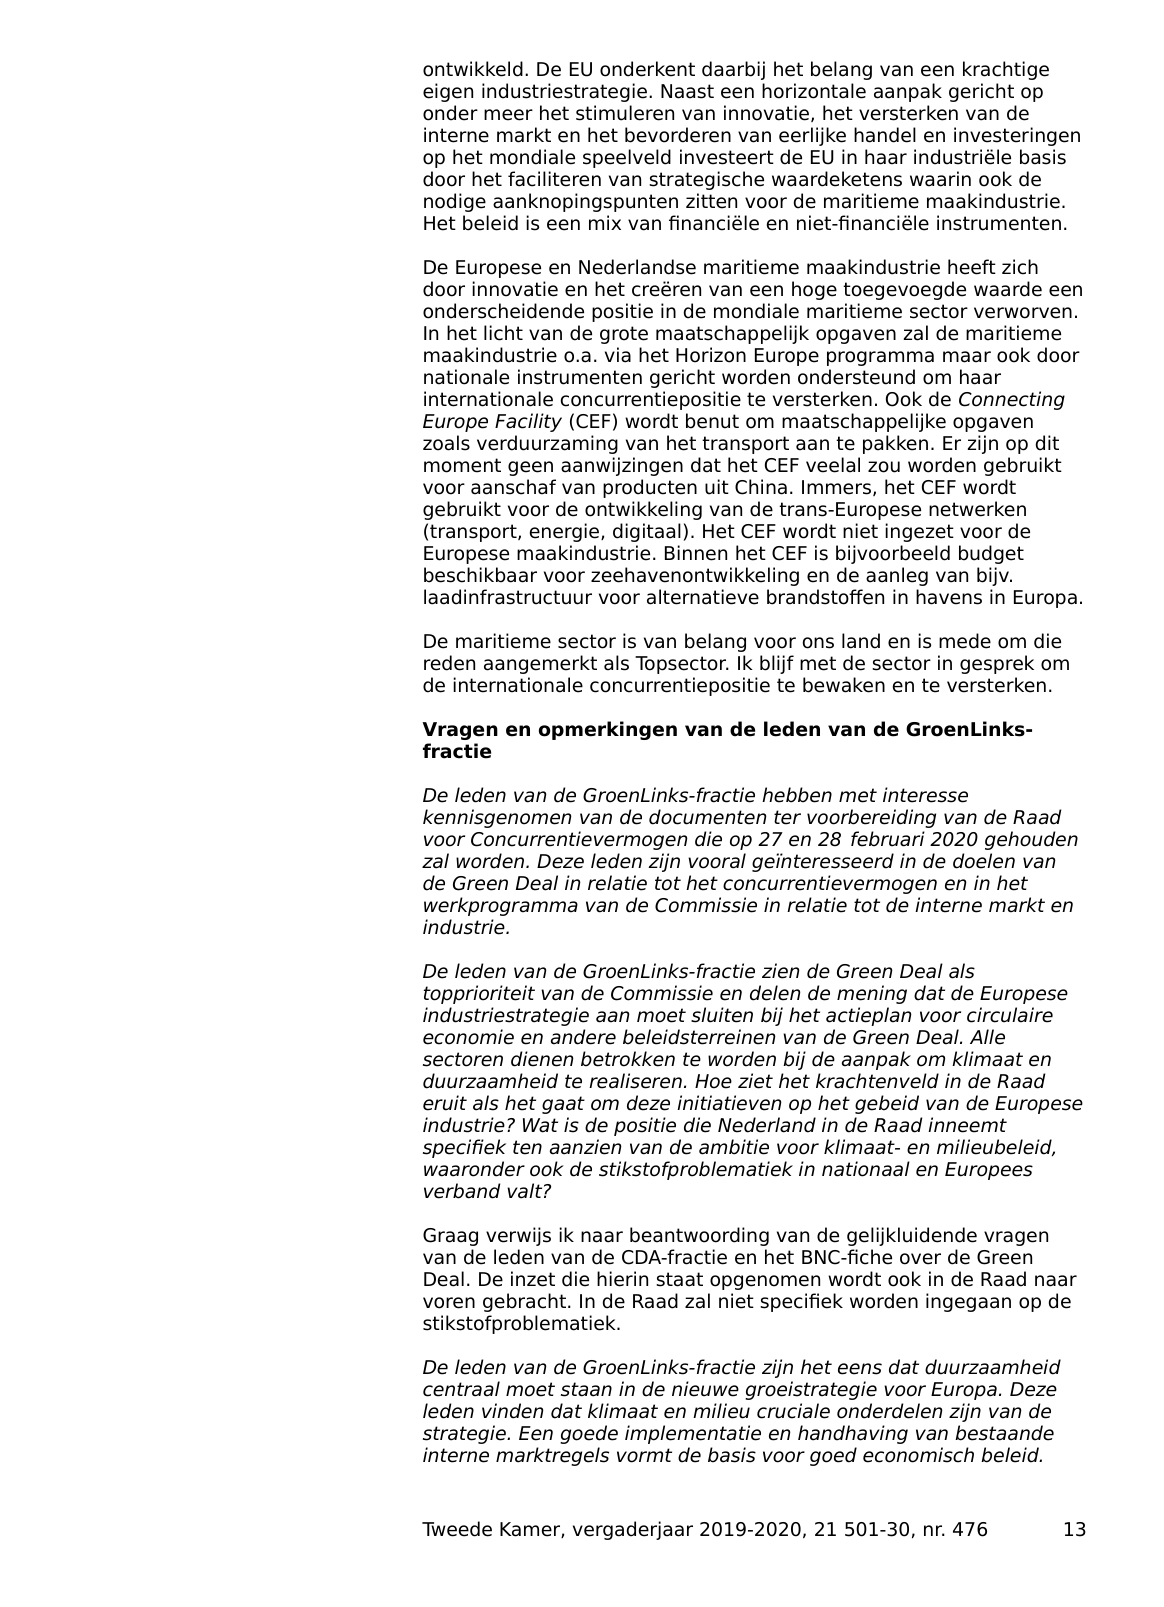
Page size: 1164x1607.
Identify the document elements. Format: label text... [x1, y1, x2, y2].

text De leden van de GroenLinks-fractie zijn het eens dat duurzaamheid centraal moet staan in de nieuwe groeistrategie voor Europa. Deze leden vinden dat klimaat en milieu cruciale onderdelen zijn van de strategie. Een goede implementatie en handhaving van bestaande interne marktregels vormt de basis voor goed economisch beleid. [422, 1357, 1087, 1467]
text De Europese en Nederlandse maritieme maakindustrie heeft zich door innovatie en het creëren van een hoge toegevoegde waarde een onderscheidende positie in de mondiale maritieme sector verworven. In het licht van de grote maatschappelijk opgaven zal de maritieme maakindustrie o.a. via het Horizon Europe programma maar ook door nationale instrumenten gericht worden ondersteund om haar internationale concurrentiepositie te versterken. Ook de Connecting Europe Facility (CEF) wordt benut om maatschappelijke opgaven zoals verduurzaming van het transport aan te pakken. Er zijn op dit moment geen aanwijzingen dat het CEF veelal zou worden gebruikt voor aanschaf van producten uit China. Immers, het CEF wordt gebruikt voor de ontwikkeling van de trans-Europese netwerken (transport, energie, digitaal). Het CEF wordt niet ingezet voor de Europese maakindustrie. Binnen het CEF is bijvoorbeeld budget beschikbaar voor zeehavenontwikkeling en de aanleg van bijv. laadinfrastructuur voor alternatieve brandstoffen in havens in Europa. [422, 257, 1087, 609]
text De leden van de GroenLinks-fractie zien de Green Deal als topprioriteit van de Commissie en delen de mening dat de Europese industriestrategie aan moet sluiten bij het actieplan voor circulaire economie en andere beleidsterreinen van de Green Deal. Alle sectoren dienen betrokken te worden bij de aanpak om klimaat en duurzaamheid te realiseren. Hoe ziet het krachtenveld in de Raad eruit als het gaat om deze initiatieven op het gebeid van de Europese industrie? Wat is de positie die Nederland in de Raad inneemt specifiek ten aanzien van de ambitie voor klimaat- en milieubeleid, waaronder ook de stikstofproblematiek in nationaal en Europees verband valt? [422, 961, 1087, 1203]
text Graag verwijs ik naar beantwoording van de gelijkluidende vragen van de leden van de CDA-fractie en het BNC-fiche over de Green Deal. De inzet die hierin staat opgenomen wordt ook in de Raad naar voren gebracht. In de Raad zal niet specifiek worden ingegaan op de stikstofproblematiek. [422, 1225, 1087, 1335]
subtitle Vragen en opmerkingen van de leden van de GroenLinks-fractie [422, 719, 1087, 763]
text ontwikkeld. De EU onderkent daarbij het belang van een krachtige eigen industriestrategie. Naast een horizontale aanpak gericht op onder meer het stimuleren van innovatie, het versterken van de interne markt en het bevorderen van eerlijke handel en investeringen op het mondiale speelveld investeert de EU in haar industriële basis door het faciliteren van strategische waardeketens waarin ook de nodige aanknopingspunten zitten voor de maritieme maakindustrie. Het beleid is een mix van financiële en niet-financiële instrumenten. [422, 59, 1087, 235]
text De maritieme sector is van belang voor ons land en is mede om die reden aangemerkt als Topsector. Ik blijf met de sector in gesprek om de internationale concurrentiepositie te bewaken en te versterken. [422, 631, 1087, 697]
text De leden van de GroenLinks-fractie hebben met interesse kennisgenomen van de documenten ter voorbereiding van de Raad voor Concurrentievermogen die op 27 en 28 februari 2020 gehouden zal worden. Deze leden zijn vooral geïnteresseerd in de doelen van de Green Deal in relatie tot het concurrentievermogen en in het werkprogramma van de Commissie in relatie tot de interne markt en industrie. [422, 785, 1087, 939]
